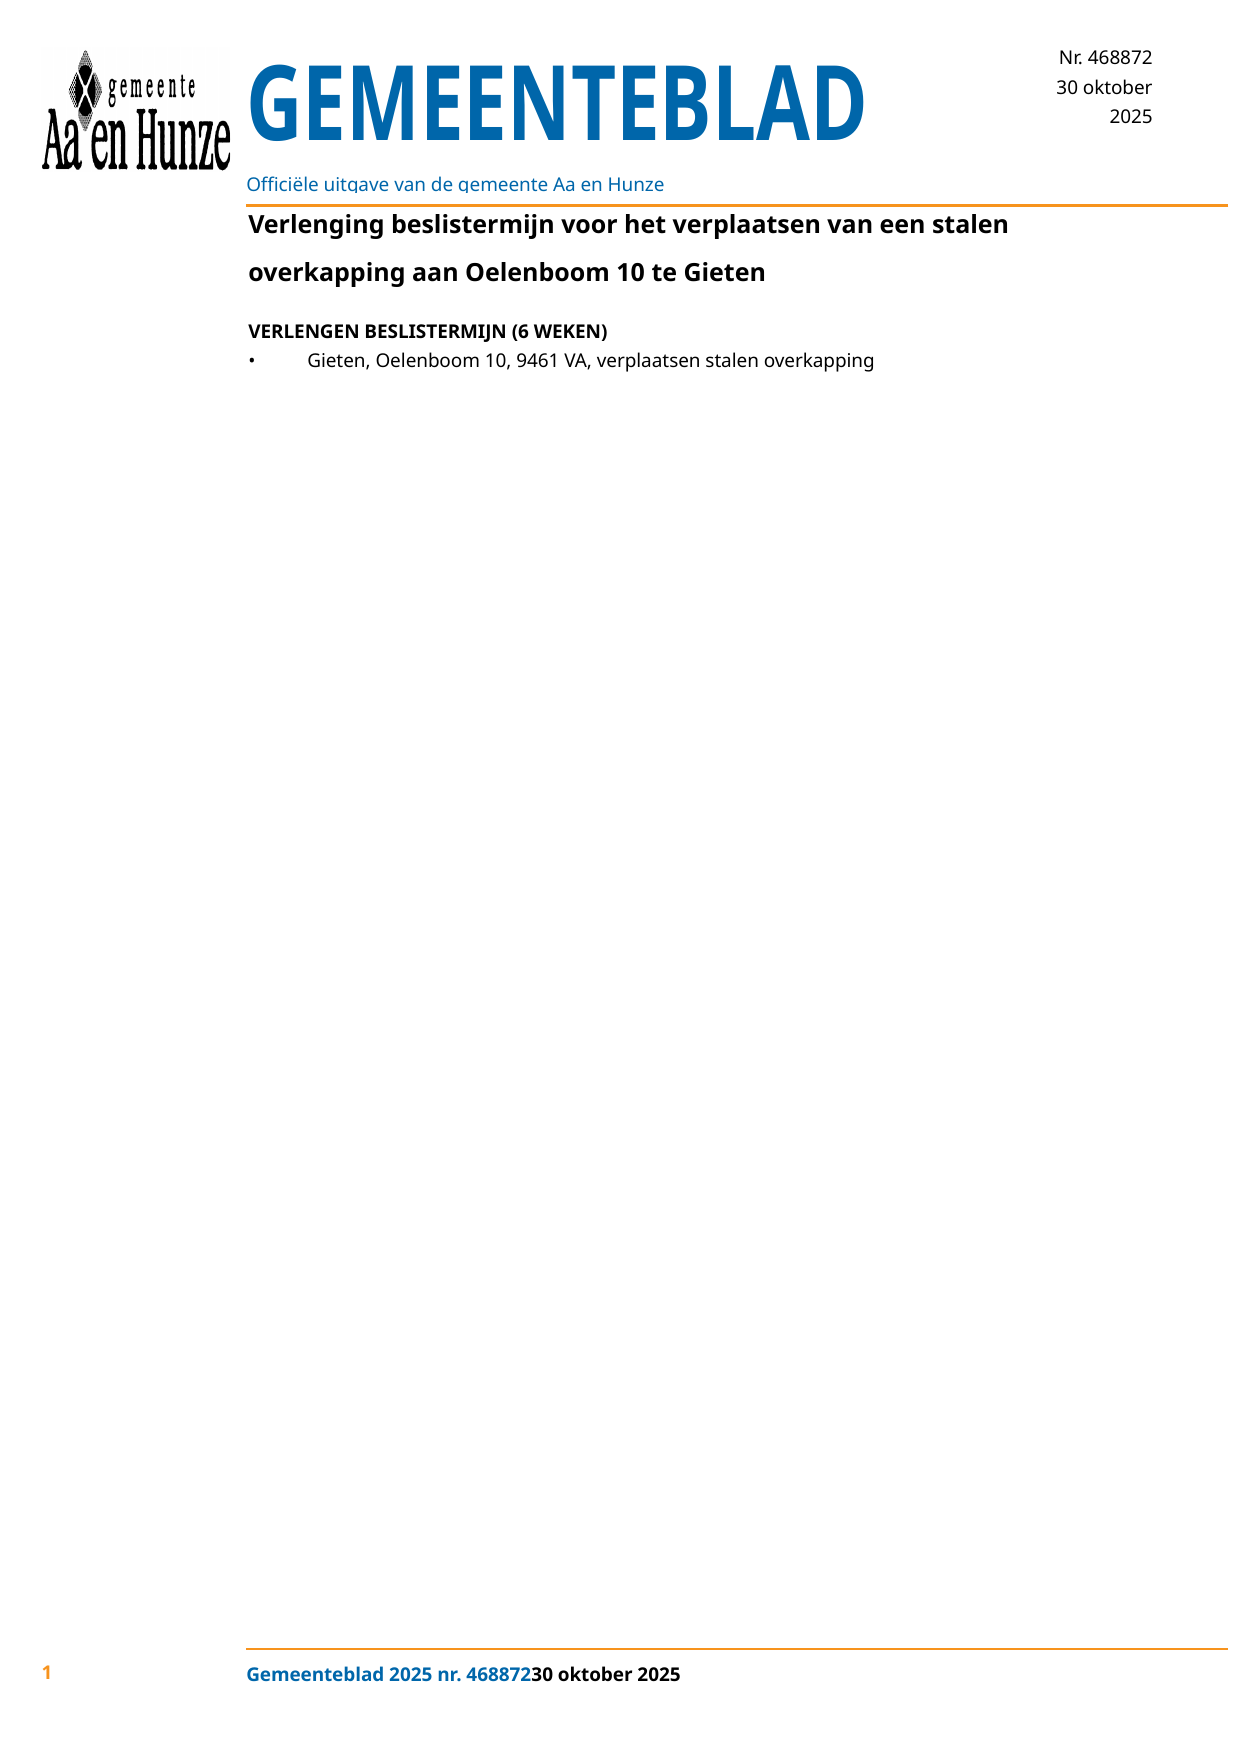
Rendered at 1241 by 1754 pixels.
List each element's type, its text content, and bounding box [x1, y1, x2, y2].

picture [41, 47, 231, 172]
text Verlenging beslistermijn voor het verplaatsen van een stalen overkapping aan Oelenboom 10 te Gieten [248, 207, 1152, 288]
list Gieten, Oelenboom 10, 9461 VA, verplaatsen stalen overkapping [248, 347, 1152, 373]
text VERLENGEN BESLISTERMIJN (6 WEKEN) [248, 318, 1152, 344]
